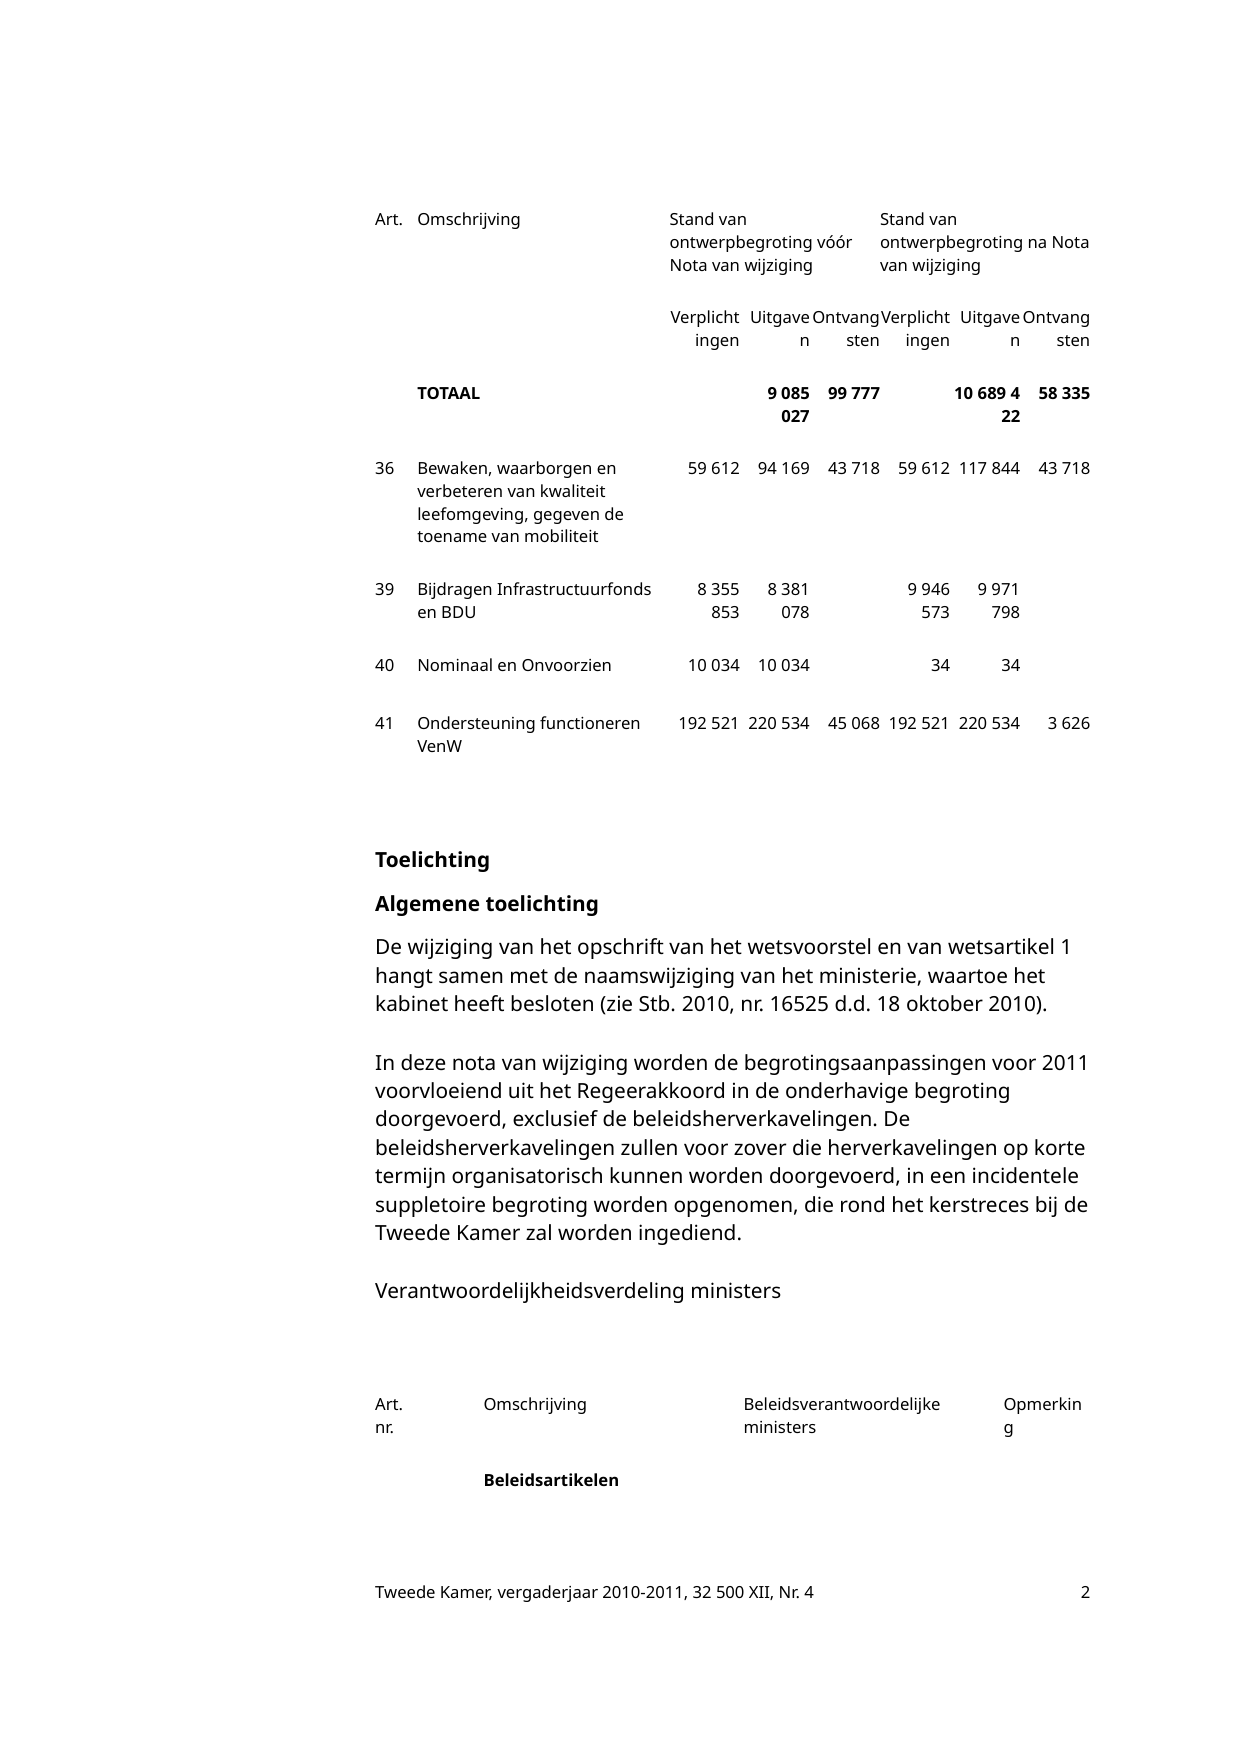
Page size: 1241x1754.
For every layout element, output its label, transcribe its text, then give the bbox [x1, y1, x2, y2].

table_cell 9 946 573 [880, 578, 950, 653]
table_header Art. nr. [375, 1393, 418, 1468]
table_cell 10 034 [740, 653, 809, 712]
table_cell [810, 578, 880, 653]
table_header Stand van ontwerpbegroting vóór Nota van wijziging [669, 208, 880, 306]
table_cell 39 [375, 578, 417, 653]
text Toelichting [375, 845, 1090, 874]
table_header [418, 1393, 483, 1468]
table_cell Ontvangsten [810, 306, 880, 381]
table_cell [1020, 578, 1090, 653]
table_cell [375, 306, 417, 381]
table_cell Ondersteuning functioneren VenW [417, 712, 669, 787]
table_header Art. [375, 208, 417, 306]
table_cell 10 689 422 [950, 381, 1020, 457]
table_cell 36 [375, 457, 417, 578]
table_cell 220 534 [950, 712, 1020, 787]
table_cell [669, 381, 739, 457]
table_cell 192 521 [669, 712, 739, 787]
table_cell 220 534 [740, 712, 809, 787]
table_cell Bijdragen Infrastructuurfonds en BDU [417, 578, 669, 653]
table_cell 8 381 078 [740, 578, 809, 653]
table_cell Nominaal en Onvoorzien [417, 653, 669, 712]
table_cell Beleidsartikelen [483, 1469, 743, 1527]
table_cell 99 777 [810, 381, 880, 457]
table_header Omschrijving [483, 1393, 743, 1468]
table_cell Ontvangsten [1020, 306, 1090, 381]
table_cell 9 085 027 [740, 381, 809, 457]
table_cell [1003, 1469, 1090, 1527]
text De wijziging van het opschrift van het wetsvoorstel en van wetsartikel 1 hangt samen met de naamswijziging van het ministerie, waartoe het kabinet heeft besloten (zie Stb. 2010, nr. 16525 d.d. 18 oktober 2010). [375, 932, 1090, 1018]
table_cell [417, 306, 669, 381]
table_cell 43 718 [810, 457, 880, 578]
table_cell 45 068 [810, 712, 880, 787]
table_cell Uitgaven [950, 306, 1020, 381]
table_cell [1020, 653, 1090, 712]
table_cell 117 844 [950, 457, 1020, 578]
table_cell 40 [375, 653, 417, 712]
table_cell 8 355 853 [669, 578, 739, 653]
table_header Omschrijving [417, 208, 669, 306]
table_cell 10 034 [669, 653, 739, 712]
table_cell 43 718 [1020, 457, 1090, 578]
table_cell 34 [950, 653, 1020, 712]
table_header Beleidsverantwoordelijke ministers [743, 1393, 1003, 1468]
table_cell 9 971 798 [950, 578, 1020, 653]
table_cell 34 [880, 653, 950, 712]
table_cell [418, 1469, 483, 1527]
table_cell Verplichtingen [669, 306, 739, 381]
text In deze nota van wijziging worden de begrotingsaanpassingen voor 2011 voorvloeiend uit het Regeerakkoord in de onderhavige begroting doorgevoerd, exclusief de beleidsherverkavelingen. De beleidsherverkavelingen zullen voor zover die herverkavelingen op korte termijn organisatorisch kunnen worden doorgevoerd, in een incidentele suppletoire begroting worden opgenomen, die rond het kerstreces bij de Tweede Kamer zal worden ingediend. [375, 1048, 1090, 1247]
text Verantwoordelijkheidsverdeling ministers [375, 1277, 1090, 1305]
table_cell [375, 1469, 418, 1527]
table_cell [375, 381, 417, 457]
table_cell 94 169 [740, 457, 809, 578]
table_cell 59 612 [669, 457, 739, 578]
table_cell [810, 653, 880, 712]
table_cell Bewaken, waarborgen en verbeteren van kwaliteit leefomgeving, gegeven de toename van mobiliteit [417, 457, 669, 578]
table_cell 41 [375, 712, 417, 787]
table_header Stand van ontwerpbegroting na Nota van wijziging [880, 208, 1090, 306]
table_cell TOTAAL [417, 381, 669, 457]
table_cell [880, 381, 950, 457]
table_cell 59 612 [880, 457, 950, 578]
table_cell [743, 1469, 1003, 1527]
text Algemene toelichting [375, 889, 1090, 917]
table_cell Verplichtingen [880, 306, 950, 381]
table_cell 192 521 [880, 712, 950, 787]
table_cell 58 335 [1020, 381, 1090, 457]
table_cell Uitgaven [740, 306, 809, 381]
table_header Opmerking [1003, 1393, 1090, 1468]
table_cell 3 626 [1020, 712, 1090, 787]
